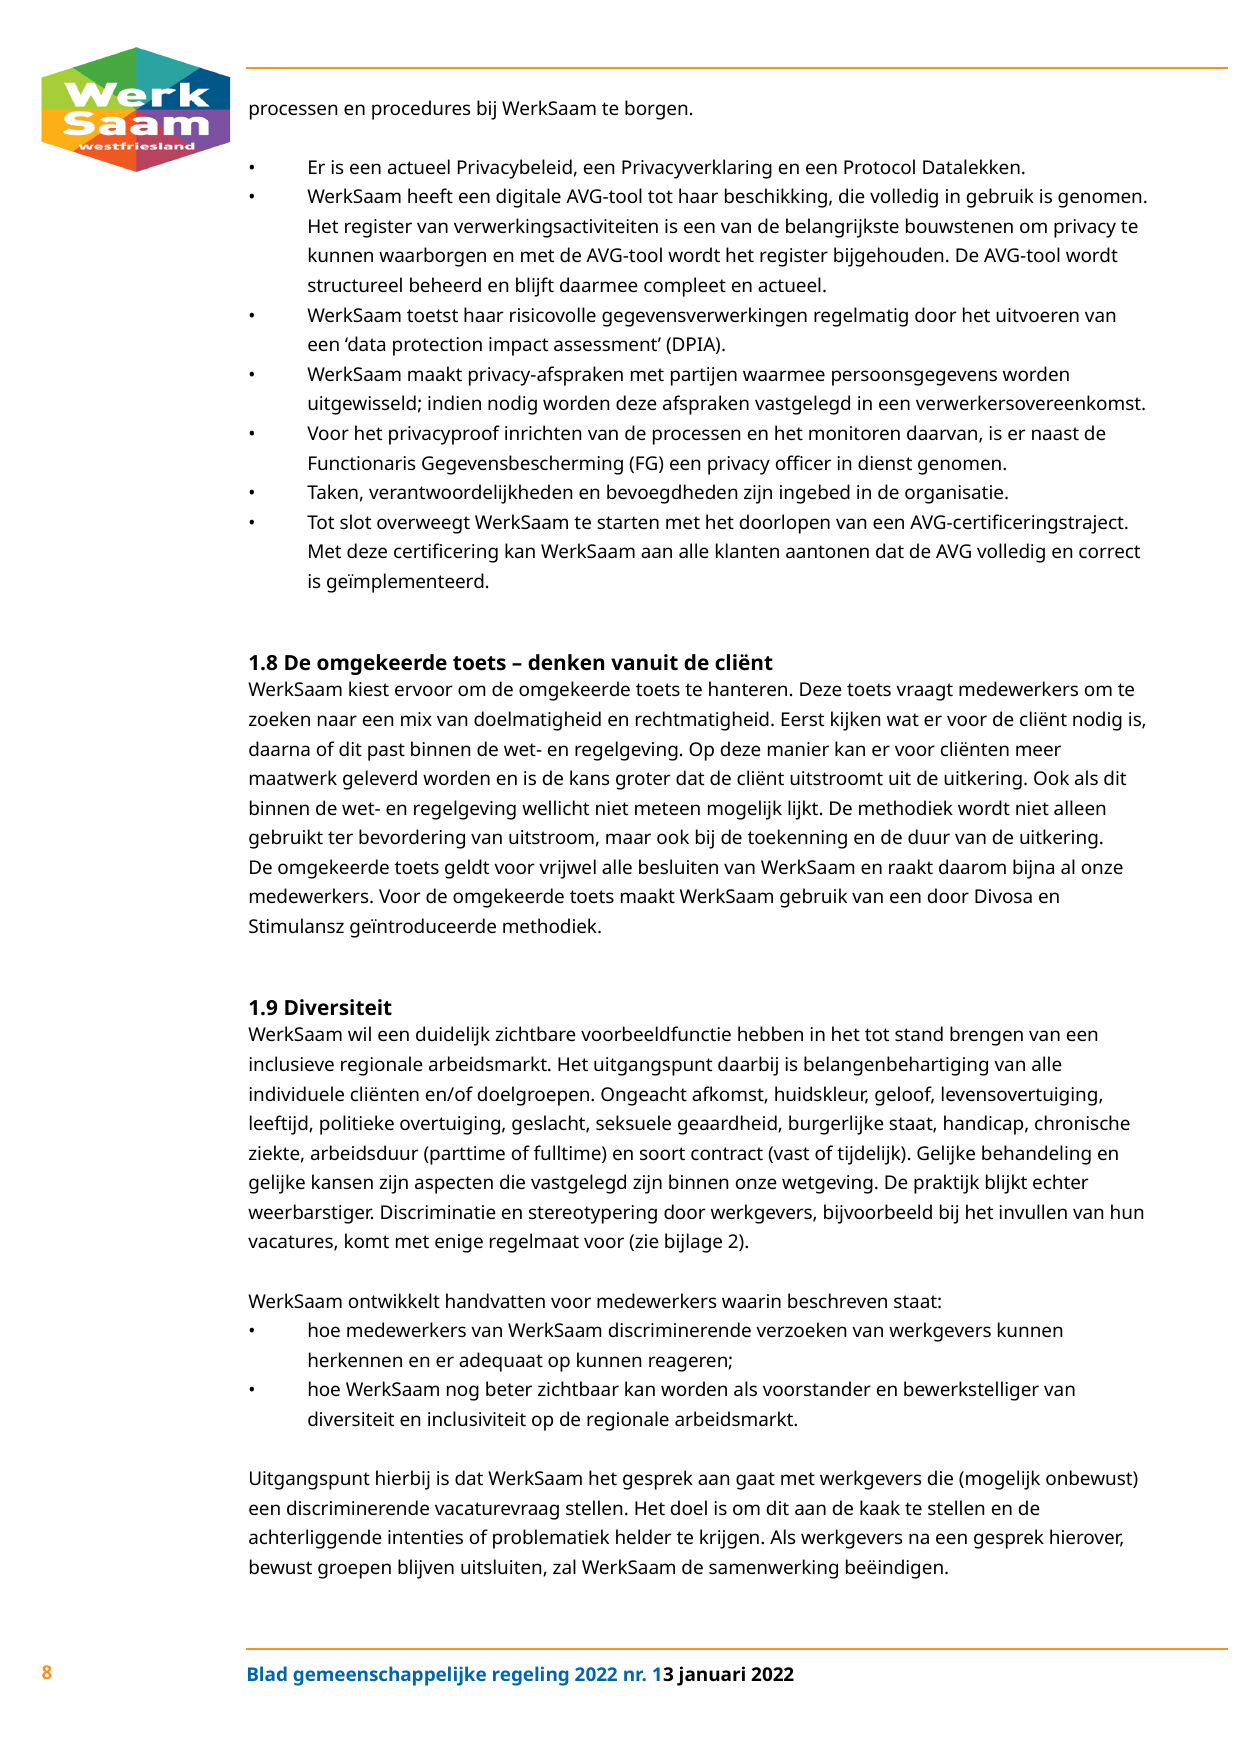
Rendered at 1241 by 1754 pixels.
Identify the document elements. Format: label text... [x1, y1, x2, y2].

text WerkSaam kiest ervoor om de omgekeerde toets te hanteren. Deze toets vraagt medewerkers om te zoeken naar een mix van doelmatigheid en rechtmatigheid. Eerst kijken wat er voor de cliënt nodig is, daarna of dit past binnen de wet- en regelgeving. Op deze manier kan er voor cliënten meer maatwerk geleverd worden en is de kans groter dat de cliënt uitstroomt uit de uitkering. Ook als dit binnen de wet- en regelgeving wellicht niet meteen mogelijk lijkt. De methodiek wordt niet alleen gebruikt ter bevordering van uitstroom, maar ook bij de toekenning en de duur van de uitkering. [248, 677, 1152, 850]
list Tot slot overweegt WerkSaam te starten met het doorlopen van een AVG-certificeringstraject. Met deze certificering kan WerkSaam aan alle klanten aantonen dat de AVG volledig en correct is geïmplementeerd. [248, 509, 1152, 594]
list WerkSaam toetst haar risicovolle gegevensverwerkingen regelmatig door het uitvoeren van een ‘data protection impact assessment’ (DPIA). [248, 302, 1152, 357]
list Voor het privacyproof inrichten van de processen en het monitoren daarvan, is er naast de Functionaris Gegevensbescherming (FG) een privacy officer in dienst genomen. [248, 420, 1152, 476]
text WerkSaam ontwikkelt handvatten voor medewerkers waarin beschreven staat: [248, 1288, 1152, 1314]
list hoe medewerkers van WerkSaam discriminerende verzoeken van werkgevers kunnen herkennen en er adequaat op kunnen reageren; [248, 1317, 1152, 1373]
text WerkSaam wil een duidelijk zichtbare voorbeeldfunctie hebben in het tot stand brengen van een inclusieve regionale arbeidsmarkt. Het uitgangspunt daarbij is belangenbehartiging van alle individuele cliënten en/of doelgroepen. Ongeacht afkomst, huidskleur, geloof, levensovertuiging, leeftijd, politieke overtuiging, geslacht, seksuele geaardheid, burgerlijke staat, handicap, chronische ziekte, arbeidsduur (parttime of fulltime) en soort contract (vast of tijdelijk). Gelijke behandeling en gelijke kansen zijn aspecten die vastgelegd zijn binnen onze wetgeving. De praktijk blijkt echter weerbarstiger. Discriminatie en stereotypering door werkgevers, bijvoorbeeld bij het invullen van hun vacatures, komt met enige regelmaat voor (zie bijlage 2). [248, 1022, 1152, 1254]
list WerkSaam maakt privacy-afspraken met partijen waarmee persoonsgegevens worden uitgewisseld; indien nodig worden deze afspraken vastgelegd in een verwerkersovereenkomst. [248, 361, 1152, 416]
text Uitgangspunt hierbij is dat WerkSaam het gesprek aan gaat met werkgevers die (mogelijk onbewust) een discriminerende vacaturevraag stellen. Het doel is om dit aan de kaak te stellen en de achterliggende intenties of problematiek helder te krijgen. Als werkgevers na een gesprek hierover, bewust groepen blijven uitsluiten, zal WerkSaam de samenwerking beëindigen. [248, 1465, 1152, 1580]
list Taken, verantwoordelijkheden en bevoegdheden zijn ingebed in de organisatie. [248, 479, 1152, 505]
list Er is een actueel Privacybeleid, een Privacyverklaring en een Protocol Datalekken. [248, 154, 1152, 180]
text De omgekeerde toets geldt voor vrijwel alle besluiten van WerkSaam en raakt daarom bijna al onze medewerkers. Voor de omgekeerde toets maakt WerkSaam gebruik van een door Divosa en Stimulansz geïntroduceerde methodiek. [248, 854, 1152, 939]
text processen en procedures bij WerkSaam te borgen. [248, 95, 1152, 121]
text 1.9 Diversiteit [248, 993, 1152, 1022]
list WerkSaam heeft een digitale AVG-tool tot haar beschikking, die volledig in gebruik is genomen. Het register van verwerkingsactiviteiten is een van de belangrijkste bouwstenen om privacy te kunnen waarborgen en met de AVG-tool wordt het register bijgehouden. De AVG-tool wordt structureel beheerd en blijft daarmee compleet en actueel. [248, 183, 1152, 298]
list hoe WerkSaam nog beter zichtbaar kan worden als voorstander en bewerkstelliger van diversiteit en inclusiviteit op de regionale arbeidsmarkt. [248, 1377, 1152, 1432]
picture [41, 47, 231, 172]
text 1.8 De omgekeerde toets – denken vanuit de cliënt [248, 648, 1152, 677]
